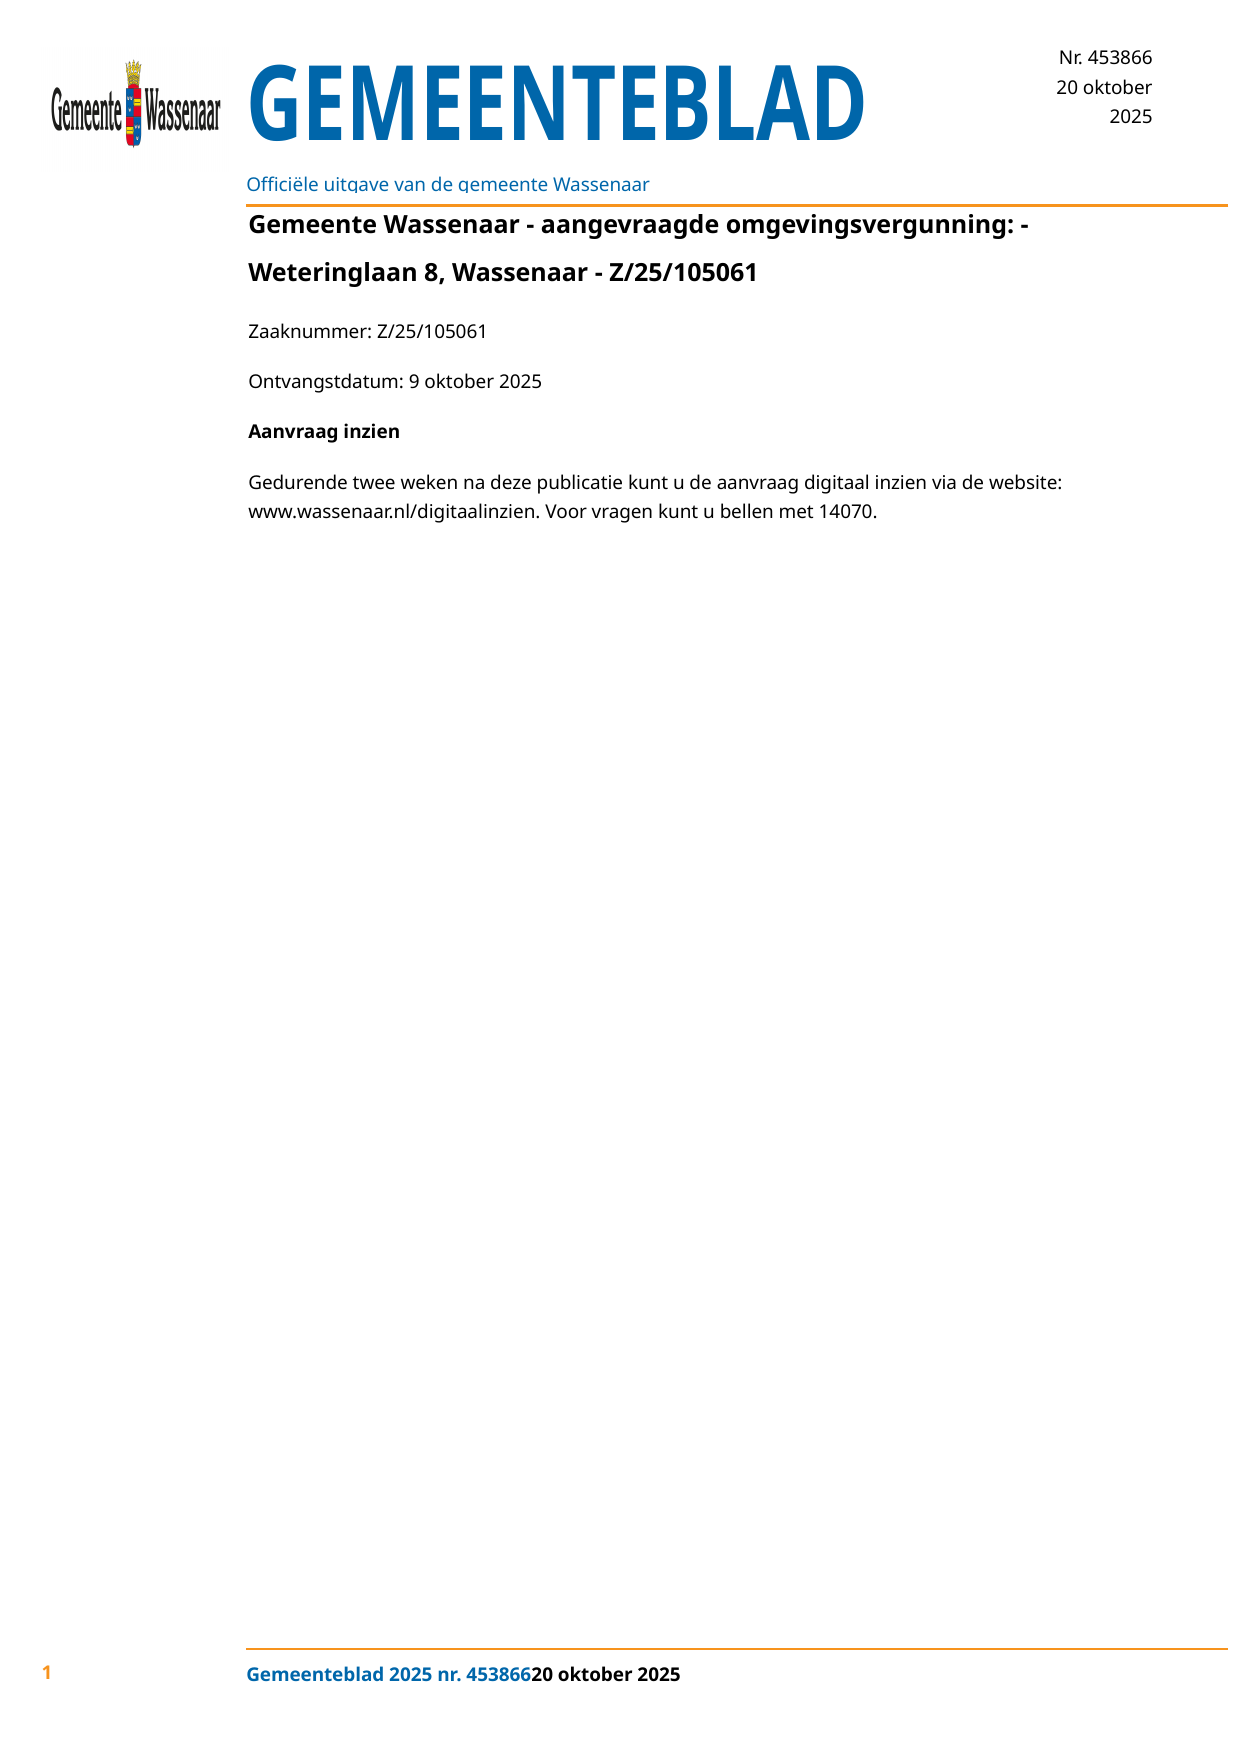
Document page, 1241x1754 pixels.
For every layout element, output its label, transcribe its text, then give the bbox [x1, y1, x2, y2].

text Aanvraag inzien [248, 419, 1152, 444]
text Gedurende twee weken na deze publicatie kunt u de aanvraag digitaal inzien via de website: www.wassenaar.nl/digitaalinzien. Voor vragen kunt u bellen met 14070. [248, 469, 1152, 524]
text Ontvangstdatum: 9 oktober 2025 [248, 368, 1152, 394]
picture [41, 47, 231, 172]
text Gemeente Wassenaar - aangevraagde omgevingsvergunning: - Weteringlaan 8, Wassenaar - Z/25/105061 [248, 207, 1152, 288]
text Zaaknummer: Z/25/105061 [248, 318, 1152, 344]
